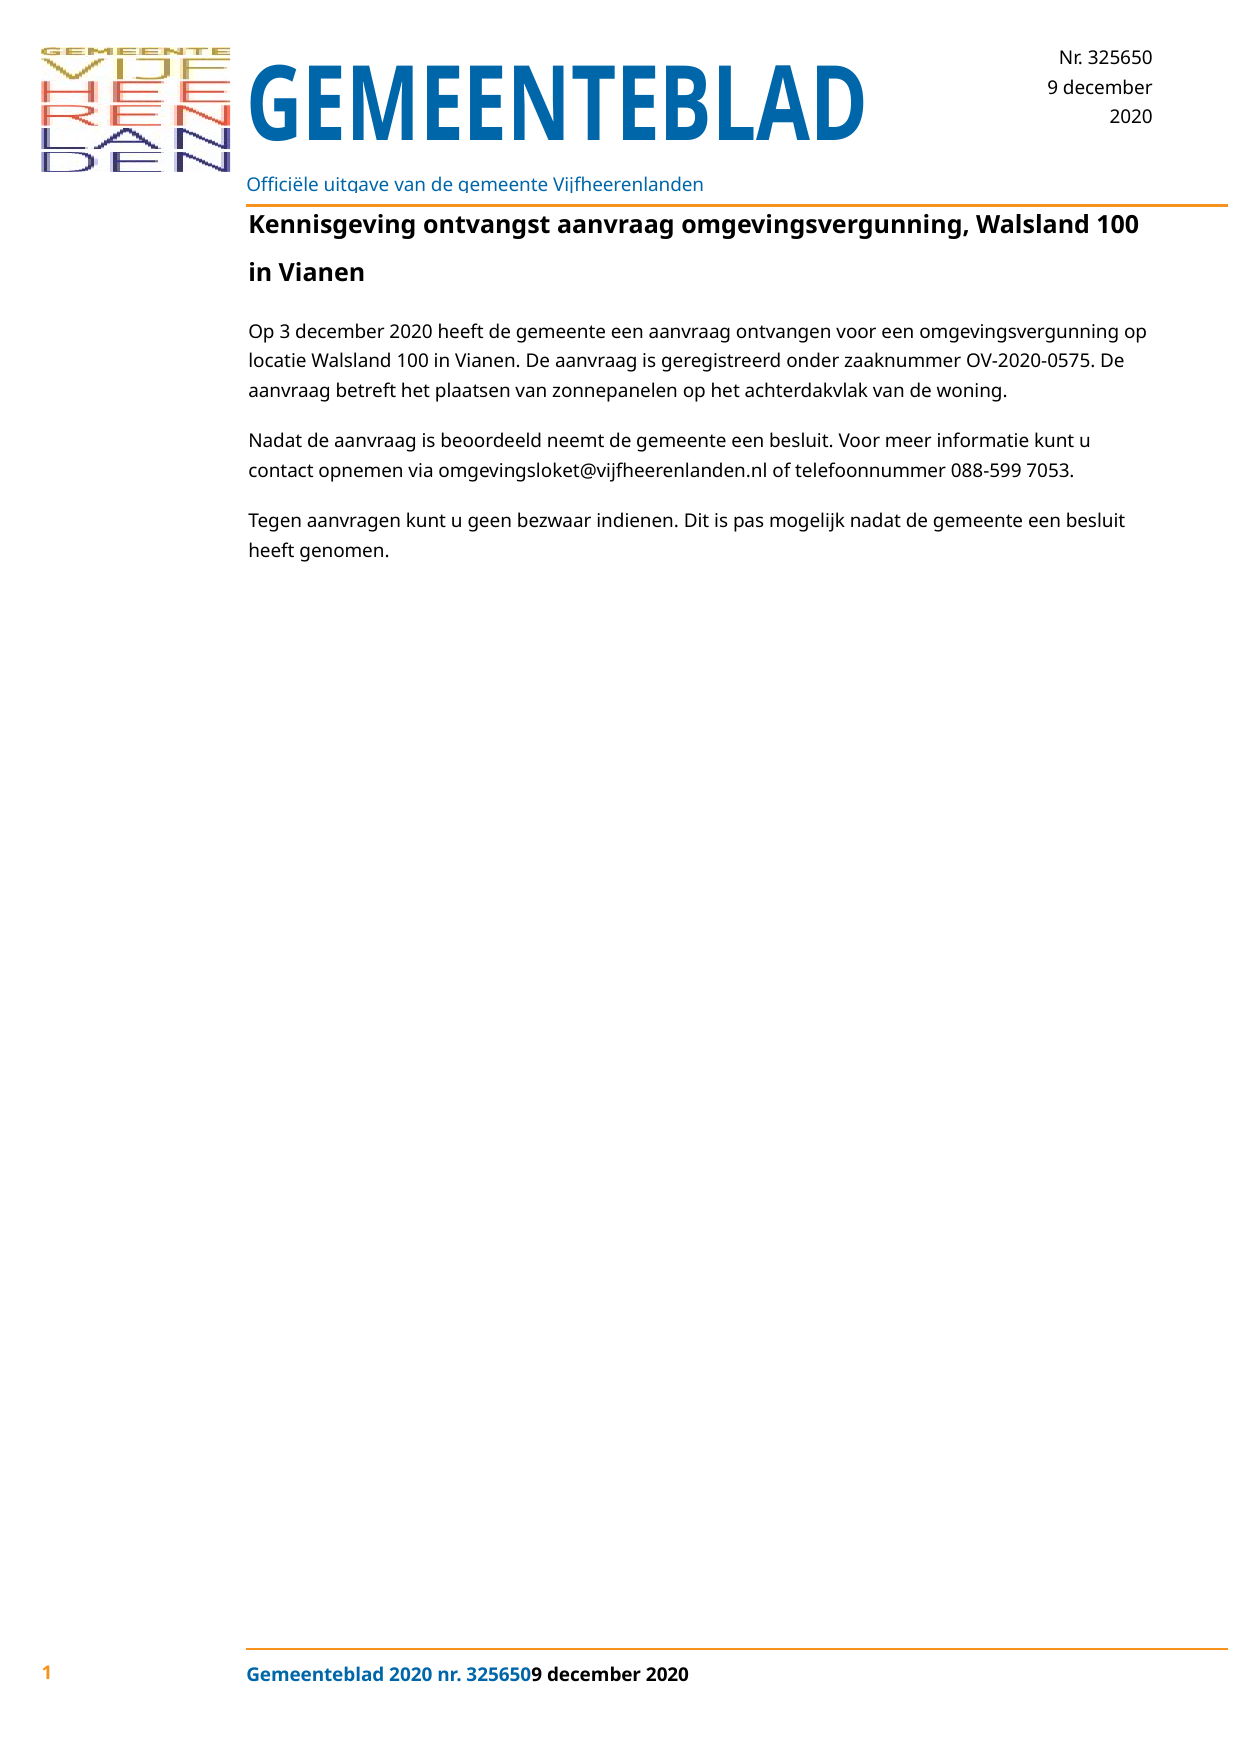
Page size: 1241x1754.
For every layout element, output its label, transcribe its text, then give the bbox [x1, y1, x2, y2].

text Kennisgeving ontvangst aanvraag omgevingsvergunning, Walsland 100 in Vianen [248, 207, 1152, 288]
text Op 3 december 2020 heeft de gemeente een aanvraag ontvangen voor een omgevingsvergunning op locatie Walsland 100 in Vianen. De aanvraag is geregistreerd onder zaaknummer OV-2020-0575. De aanvraag betreft het plaatsen van zonnepanelen op het achterdakvlak van de woning. [248, 318, 1152, 403]
text Tegen aanvragen kunt u geen bezwaar indienen. Dit is pas mogelijk nadat de gemeente een besluit heeft genomen. [248, 507, 1152, 563]
picture [41, 47, 231, 172]
text Nadat de aanvraag is beoordeeld neemt de gemeente een besluit. Voor meer informatie kunt u contact opnemen via omgevingsloket@vijfheerenlanden.nl of telefoonnummer 088-599 7053. [248, 427, 1152, 483]
